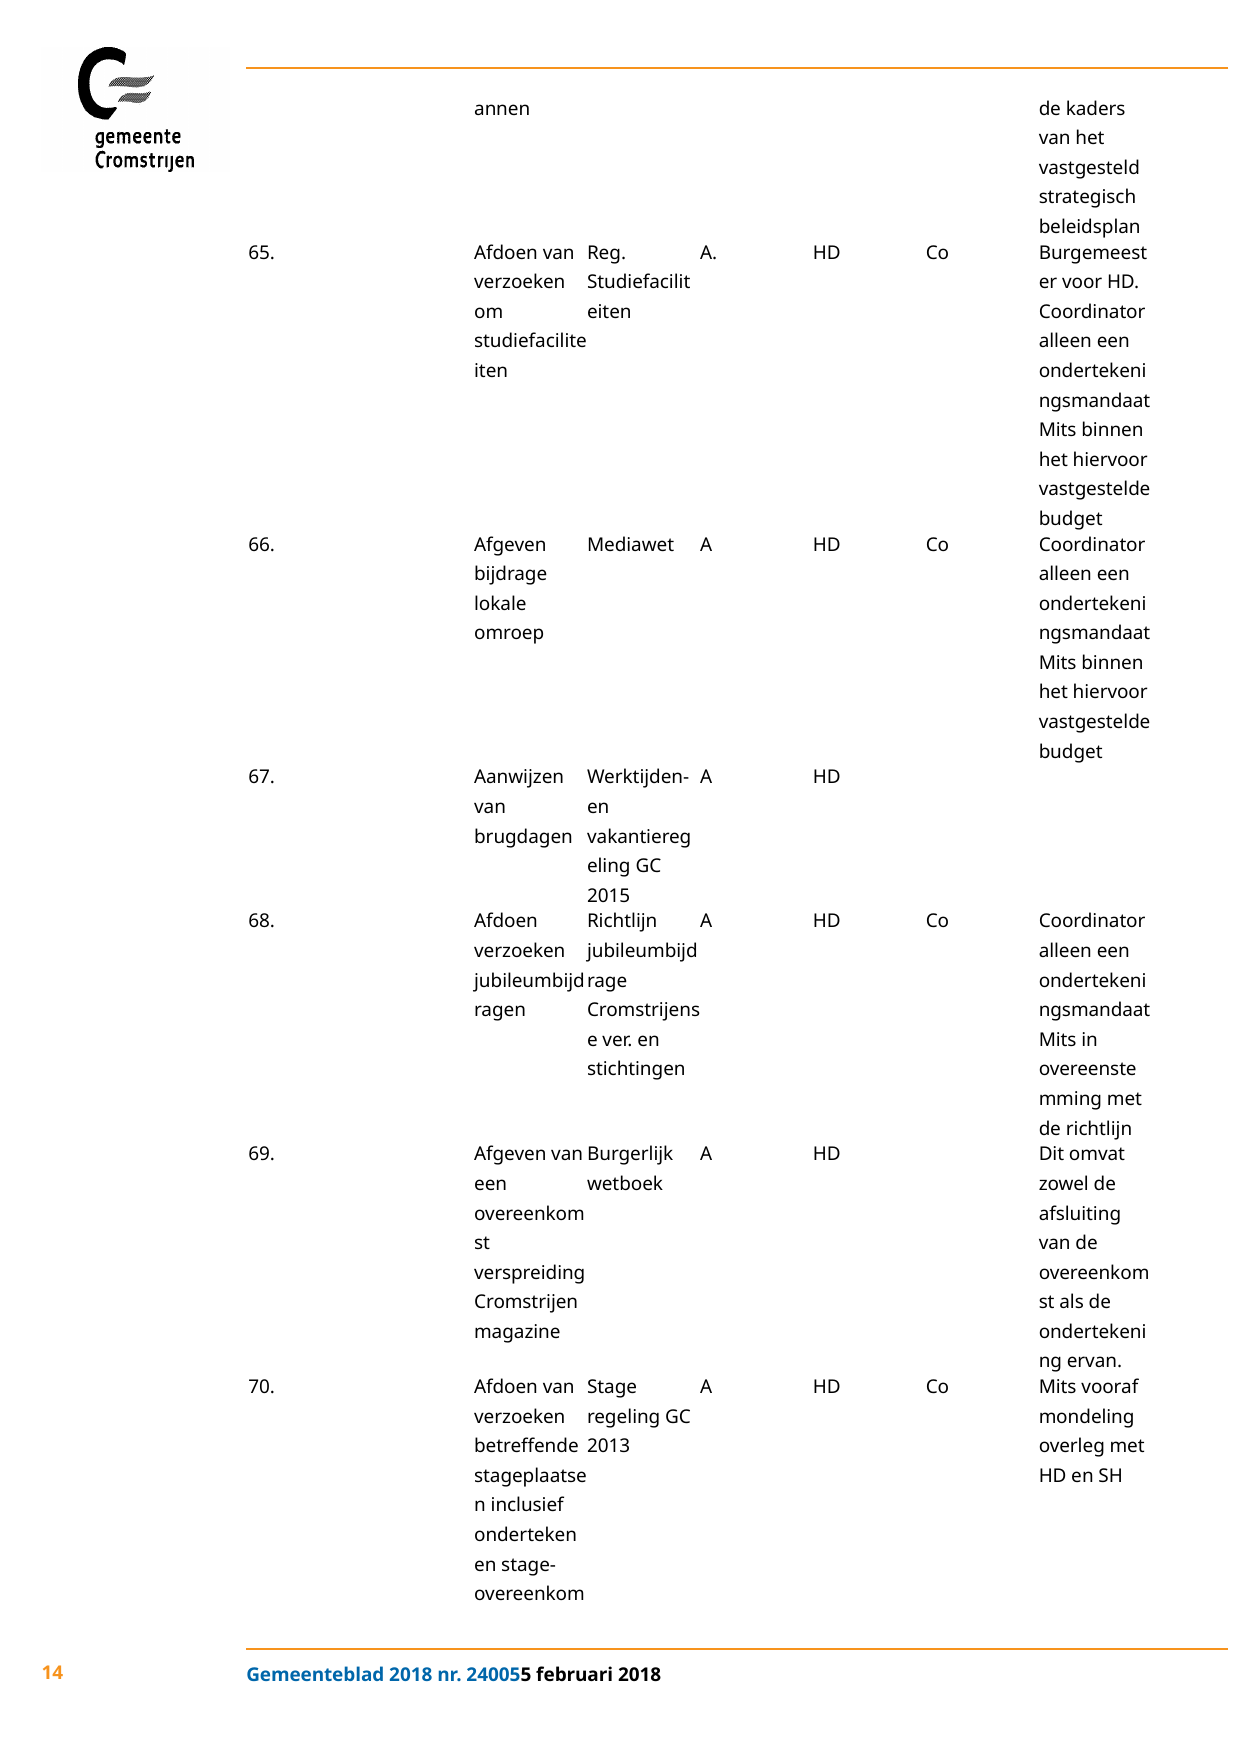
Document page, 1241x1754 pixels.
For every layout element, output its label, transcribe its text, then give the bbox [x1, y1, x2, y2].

table_cell [361, 1373, 474, 1606]
table_cell Coordinator alleen een ondertekeningsmandaat Mits in overeenstemming met de richtlijn [1039, 908, 1152, 1141]
table_cell Burgemeester voor HD. Coordinator alleen een ondertekeningsmandaat Mits binnen het hiervoor vastgestelde budget [1039, 239, 1152, 531]
table_cell [361, 239, 474, 531]
table_cell Reg. Studiefaciliteiten [587, 239, 700, 531]
table_cell [248, 95, 361, 239]
table_cell HD [813, 764, 926, 908]
table_cell HD [813, 1373, 926, 1606]
table_cell Mits vooraf mondeling overleg met HD en SH [1039, 1373, 1152, 1606]
table_cell Dit omvat zowel de afsluiting van de overeenkomst als de ondertekening ervan. [1039, 1141, 1152, 1373]
table_cell [700, 95, 813, 239]
table_cell 65. [248, 239, 361, 531]
table_cell Co [926, 239, 1038, 531]
table_cell Co [926, 908, 1038, 1141]
table_cell 68. [248, 908, 361, 1141]
table_cell [587, 95, 700, 239]
table_cell [1039, 764, 1152, 908]
table_cell [813, 95, 926, 239]
table_cell [361, 764, 474, 908]
table_cell [361, 1141, 474, 1373]
table_cell Co [926, 1373, 1038, 1606]
table_cell Afgeven bijdrage lokale omroep [474, 531, 587, 764]
table_cell 66. [248, 531, 361, 764]
table_cell Richtlijn jubileumbijdrage Cromstrijense ver. en stichtingen [587, 908, 700, 1141]
table_cell A. [700, 239, 813, 531]
table_cell HD [813, 239, 926, 531]
table_cell HD [813, 908, 926, 1141]
table_cell Aanwijzen van brugdagen [474, 764, 587, 908]
table_cell [926, 1141, 1038, 1373]
table_cell HD [813, 531, 926, 764]
table_cell Mediawet [587, 531, 700, 764]
table_cell 67. [248, 764, 361, 908]
table_cell [926, 764, 1038, 908]
table_cell Afgeven van een overeenkomst verspreiding Cromstrijen magazine [474, 1141, 587, 1373]
table_cell 69. [248, 1141, 361, 1373]
table_cell A [700, 908, 813, 1141]
table_cell annen [474, 95, 587, 239]
table_cell [361, 95, 474, 239]
table_cell Afdoen van verzoeken om studiefaciliteiten [474, 239, 587, 531]
table_cell Coordinator alleen een ondertekeningsmandaat Mits binnen het hiervoor vastgestelde budget [1039, 531, 1152, 764]
table_cell Afdoen van verzoeken betreffende stageplaatsen inclusief ondertekenen stage-overeenkom [474, 1373, 587, 1606]
table_cell Co [926, 531, 1038, 764]
table_cell [361, 908, 474, 1141]
table_cell A [700, 531, 813, 764]
table_cell [361, 531, 474, 764]
table_cell HD [813, 1141, 926, 1373]
table_cell Afdoen verzoeken jubileumbijdragen [474, 908, 587, 1141]
table_cell de kaders van het vastgesteld strategisch beleidsplan [1039, 95, 1152, 239]
table_cell Stage regeling GC 2013 [587, 1373, 700, 1606]
table_cell Werktijden- en vakantieregeling GC 2015 [587, 764, 700, 908]
table_cell A [700, 1141, 813, 1373]
table_cell A [700, 1373, 813, 1606]
table_cell A [700, 764, 813, 908]
table_cell [926, 95, 1038, 239]
table_cell 70. [248, 1373, 361, 1606]
picture [41, 47, 231, 172]
table_cell Burgerlijk wetboek [587, 1141, 700, 1373]
